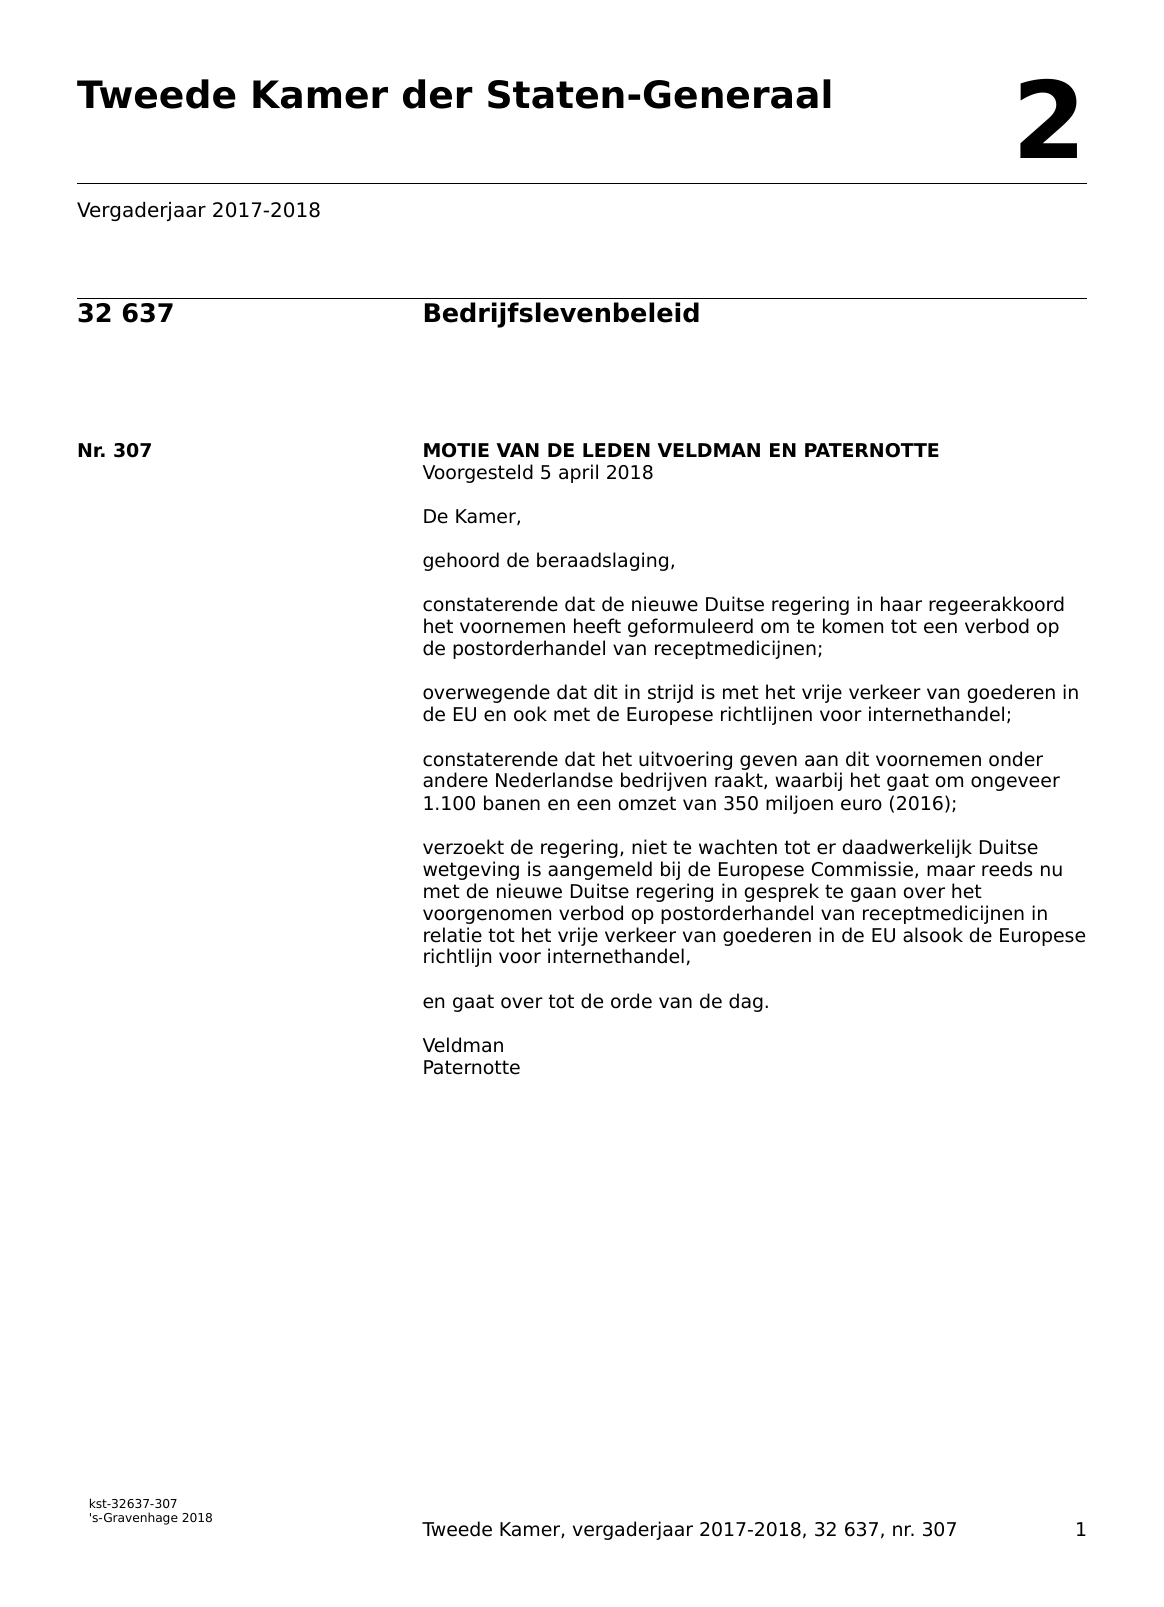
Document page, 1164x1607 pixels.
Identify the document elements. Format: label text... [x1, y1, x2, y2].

text verzoekt de regering, niet te wachten tot er daadwerkelijk Duitse wetgeving is aangemeld bij de Europese Commissie, maar reeds nu met de nieuwe Duitse regering in gesprek te gaan over het voorgenomen verbod op postorderhandel van receptmedicijnen in relatie tot het vrije verkeer van goederen in de EU alsook de Europese richtlijn voor internethandel, [422, 837, 1087, 968]
text constaterende dat de nieuwe Duitse regering in haar regeerakkoord het voornemen heeft geformuleerd om te komen tot een verbod op de postorderhandel van receptmedicijnen; [422, 594, 1087, 660]
text Paternotte [422, 1057, 1087, 1079]
text en gaat over tot de orde van de dag. [422, 991, 1087, 1013]
text constaterende dat het uitvoering geven aan dit voornemen onder andere Nederlandse bedrijven raakt, waarbij het gaat om ongeveer 1.100 banen en een omzet van 350 miljoen euro (2016); [422, 748, 1087, 814]
text Voorgesteld 5 april 2018 [422, 462, 1087, 484]
text 's-Gravenhage 2018 [88, 1511, 323, 1525]
table_cell Vergaderjaar 2017-2018 [77, 184, 1087, 298]
text gehoord de beraadslaging, [422, 550, 1087, 572]
text De Kamer, [422, 506, 1087, 528]
text Veldman [422, 1035, 1087, 1057]
text kst-32637-307 [88, 1497, 323, 1511]
subtitle 32 637 Bedrijfslevenbeleid [77, 299, 1087, 329]
subtitle Nr. 307 MOTIE VAN DE LEDEN VELDMAN EN PATERNOTTE [77, 440, 1087, 462]
text overwegende dat dit in strijd is met het vrije verkeer van goederen in de EU en ook met de Europese richtlijnen voor internethandel; [422, 682, 1087, 726]
table_header Tweede Kamer der Staten-Generaal [77, 59, 886, 183]
table_header 2 [886, 59, 1087, 183]
